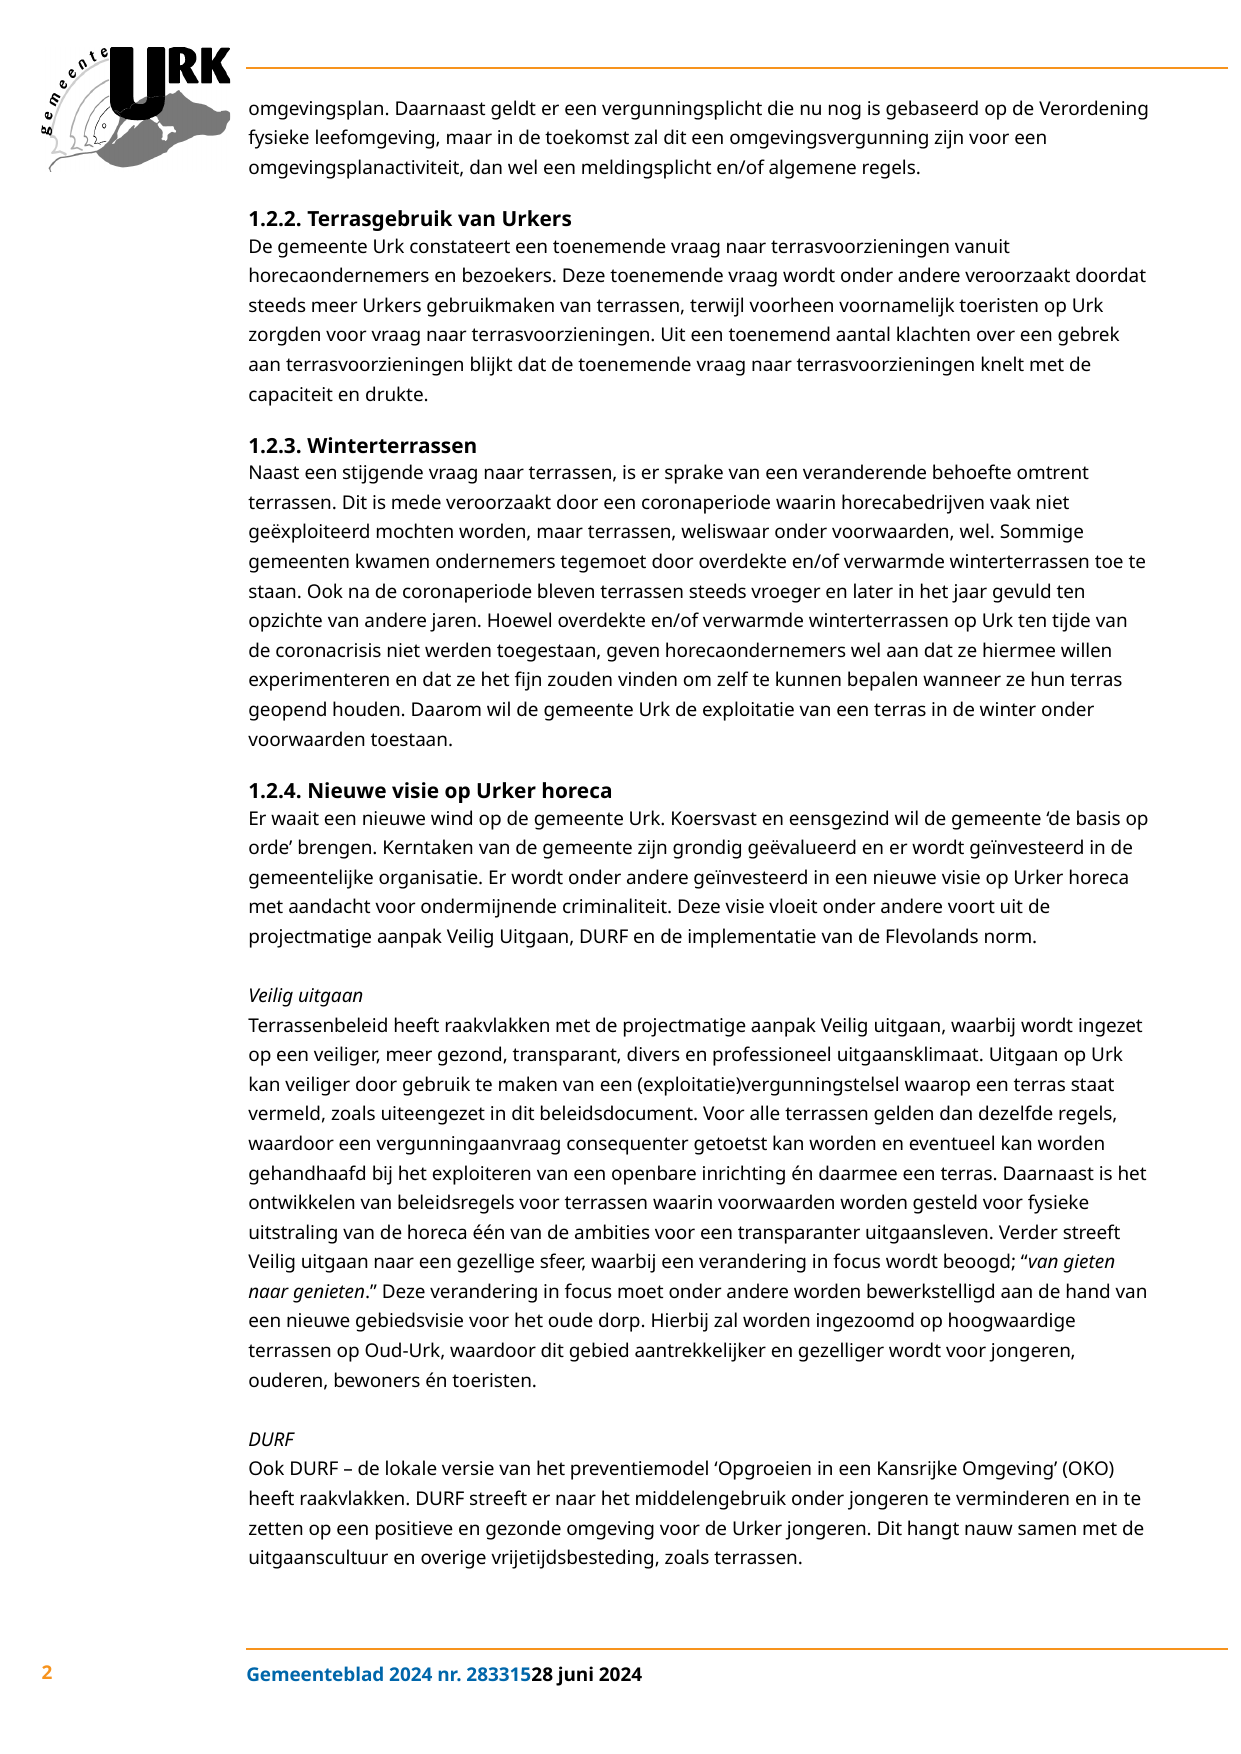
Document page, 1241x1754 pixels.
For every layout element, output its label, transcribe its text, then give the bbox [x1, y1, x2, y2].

text Terrassenbeleid heeft raakvlakken met de projectmatige aanpak Veilig uitgaan, waarbij wordt ingezet op een veiliger, meer gezond, transparant, divers en professioneel uitgaansklimaat. Uitgaan op Urk kan veiliger door gebruik te maken van een (exploitatie)vergunningstelsel waarop een terras staat vermeld, zoals uiteengezet in dit beleidsdocument. Voor alle terrassen gelden dan dezelfde regels, waardoor een vergunningaanvraag consequenter getoetst kan worden en eventueel kan worden gehandhaafd bij het exploiteren van een openbare inrichting én daarmee een terras. Daarnaast is het ontwikkelen van beleidsregels voor terrassen waarin voorwaarden worden gesteld voor fysieke uitstraling van de horeca één van de ambities voor een transparanter uitgaansleven. Verder streeft Veilig uitgaan naar een gezellige sfeer, waarbij een verandering in focus wordt beoogd; “van gieten naar genieten.” Deze verandering in focus moet onder andere worden bewerkstelligd aan de hand van een nieuwe gebiedsvisie voor het oude dorp. Hierbij zal worden ingezoomd op hoogwaardige terrassen op Oud-Urk, waardoor dit gebied aantrekkelijker en gezelliger wordt voor jongeren, ouderen, bewoners én toeristen. [248, 1012, 1152, 1392]
text 1.2.2. Terrasgebruik van Urkers [248, 204, 1152, 233]
text De gemeente Urk constateert een toenemende vraag naar terrasvoorzieningen vanuit horecaondernemers en bezoekers. Deze toenemende vraag wordt onder andere veroorzaakt doordat steeds meer Urkers gebruikmaken van terrassen, terwijl voorheen voornamelijk toeristen op Urk zorgden voor vraag naar terrasvoorzieningen. Uit een toenemend aantal klachten over een gebrek aan terrasvoorzieningen blijkt dat de toenemende vraag naar terrasvoorzieningen knelt met de capaciteit en drukte. [248, 233, 1152, 406]
text Ook DURF – de lokale versie van het preventiemodel ‘Opgroeien in een Kansrijke Omgeving’ (OKO) heeft raakvlakken. DURF streeft er naar het middelengebruik onder jongeren te verminderen en in te zetten op een positieve en gezonde omgeving voor de Urker jongeren. Dit hangt nauw samen met de uitgaanscultuur en overige vrijetijdsbesteding, zoals terrassen. [248, 1456, 1152, 1570]
text omgevingsplan. Daarnaast geldt er een vergunningsplicht die nu nog is gebaseerd op de Verordening fysieke leefomgeving, maar in de toekomst zal dit een omgevingsvergunning zijn voor een omgevingsplanactiviteit, dan wel een meldingsplicht en/of algemene regels. [248, 95, 1152, 180]
text Naast een stijgende vraag naar terrassen, is er sprake van een veranderende behoefte omtrent terrassen. Dit is mede veroorzaakt door een coronaperiode waarin horecabedrijven vaak niet geëxploiteerd mochten worden, maar terrassen, weliswaar onder voorwaarden, wel. Sommige gemeenten kwamen ondernemers tegemoet door overdekte en/of verwarmde winterterrassen toe te staan. Ook na de coronaperiode bleven terrassen steeds vroeger en later in het jaar gevuld ten opzichte van andere jaren. Hoewel overdekte en/of verwarmde winterterrassen op Urk ten tijde van de coronacrisis niet werden toegestaan, geven horecaondernemers wel aan dat ze hiermee willen experimenteren en dat ze het fijn zouden vinden om zelf te kunnen bepalen wanneer ze hun terras geopend houden. Daarom wil de gemeente Urk de exploitatie van een terras in de winter onder voorwaarden toestaan. [248, 459, 1152, 752]
text Er waait een nieuwe wind op de gemeente Urk. Koersvast en eensgezind wil de gemeente ‘de basis op orde’ brengen. Kerntaken van de gemeente zijn grondig geëvalueerd en er wordt geïnvesteerd in de gemeentelijke organisatie. Er wordt onder andere geïnvesteerd in een nieuwe visie op Urker horeca met aandacht voor ondermijnende criminaliteit. Deze visie vloeit onder andere voort uit de projectmatige aanpak Veilig Uitgaan, DURF en de implementatie van de Flevolands norm. [248, 805, 1152, 949]
text 1.2.3. Winterterrassen [248, 431, 1152, 459]
text DURF [248, 1426, 1152, 1452]
picture [41, 47, 231, 172]
text 1.2.4. Nieuwe visie op Urker horeca [248, 776, 1152, 805]
text Veilig uitgaan [248, 982, 1152, 1008]
